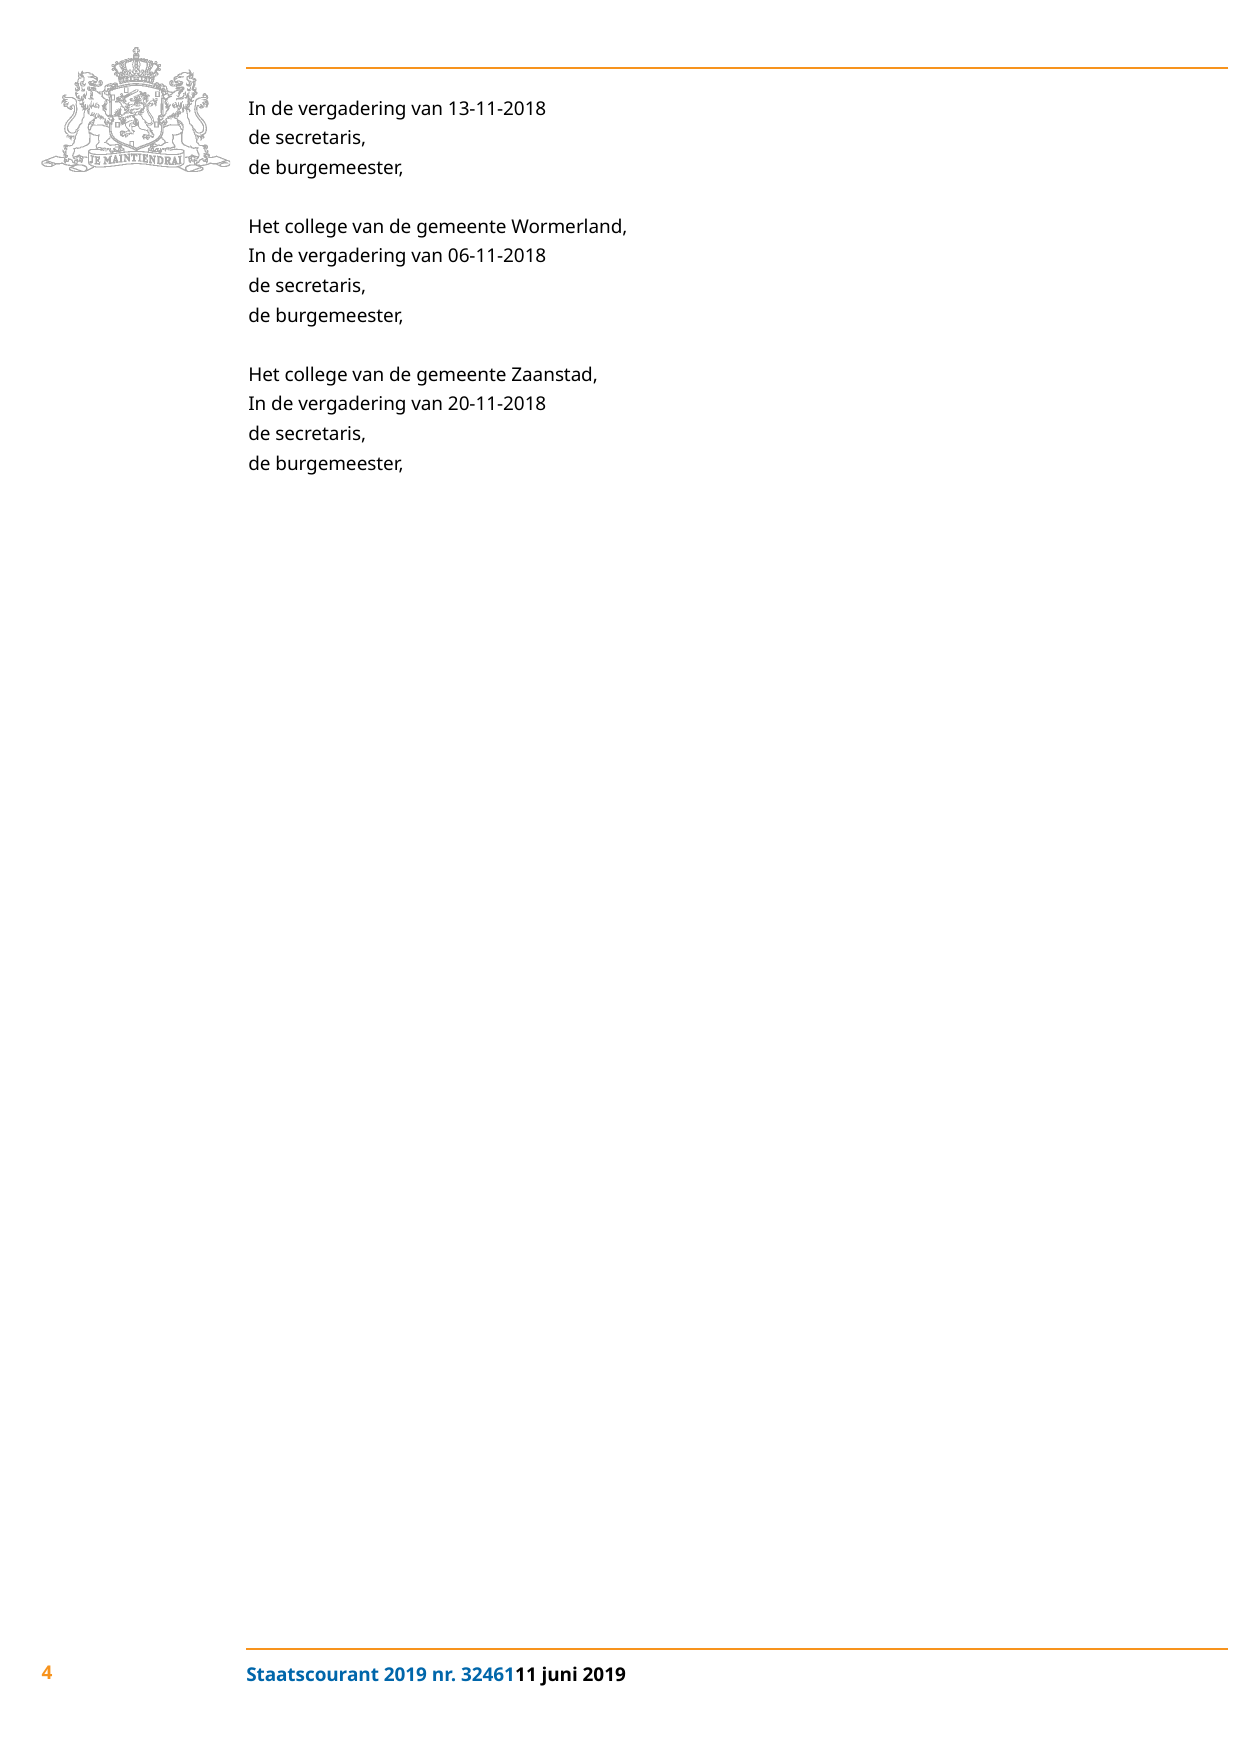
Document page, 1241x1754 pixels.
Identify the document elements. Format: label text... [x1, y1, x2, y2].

text In de vergadering van 06-11-2018 [248, 243, 1152, 268]
text de burgemeester, [248, 450, 1152, 476]
text de burgemeester, [248, 154, 1152, 180]
picture [41, 47, 231, 172]
text Het college van de gemeente Wormerland, [248, 213, 1152, 239]
text de secretaris, [248, 420, 1152, 446]
text In de vergadering van 20-11-2018 [248, 391, 1152, 416]
text de secretaris, [248, 272, 1152, 298]
text Het college van de gemeente Zaanstad, [248, 361, 1152, 387]
text In de vergadering van 13-11-2018 [248, 95, 1152, 121]
text de secretaris, [248, 124, 1152, 150]
text de burgemeester, [248, 302, 1152, 328]
